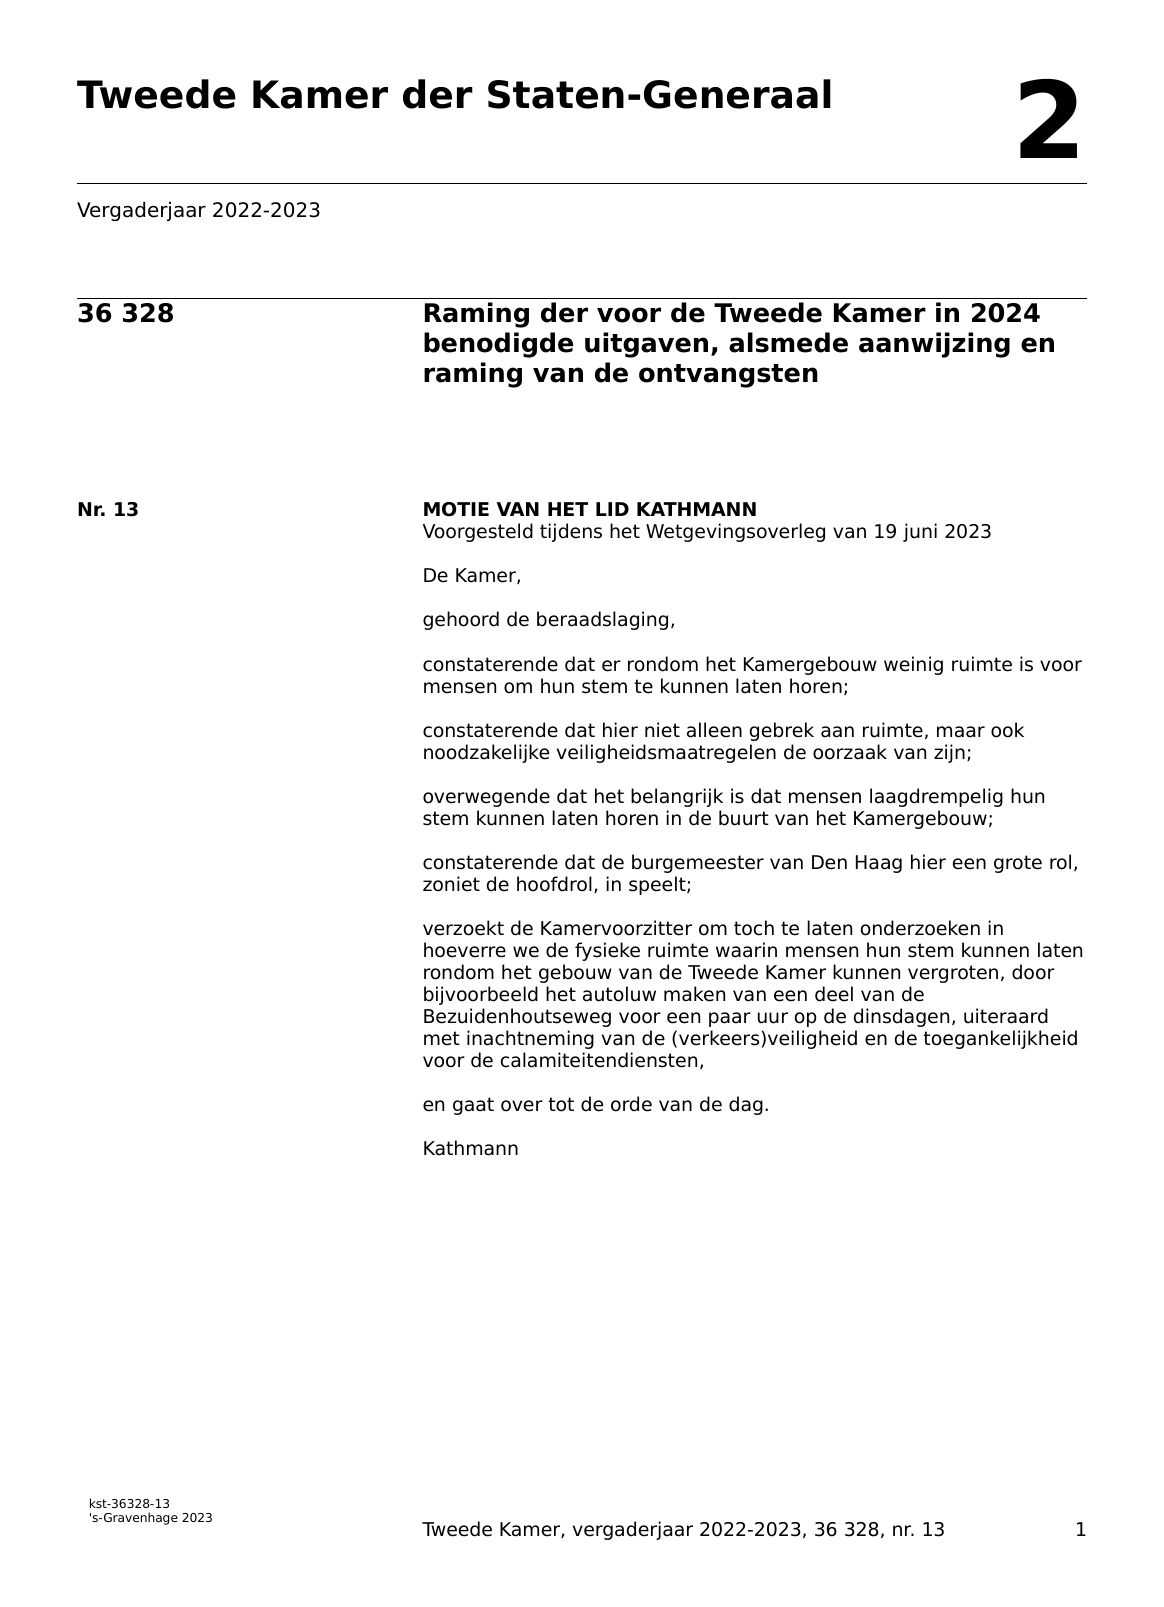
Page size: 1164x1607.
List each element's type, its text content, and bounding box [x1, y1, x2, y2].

table_header Tweede Kamer der Staten-Generaal [77, 59, 886, 183]
text Kathmann [422, 1138, 1087, 1160]
text Voorgesteld tijdens het Wetgevingsoverleg van 19 juni 2023 [422, 521, 1087, 543]
text en gaat over tot de orde van de dag. [422, 1094, 1087, 1116]
table_header 2 [886, 59, 1087, 183]
table_cell Vergaderjaar 2022-2023 [77, 184, 1087, 298]
text 's-Gravenhage 2023 [88, 1511, 323, 1525]
text overwegende dat het belangrijk is dat mensen laagdrempelig hun stem kunnen laten horen in de buurt van het Kamergebouw; [422, 786, 1087, 830]
subtitle Nr. 13 MOTIE VAN HET LID KATHMANN [77, 499, 1087, 521]
text constaterende dat hier niet alleen gebrek aan ruimte, maar ook noodzakelijke veiligheidsmaatregelen de oorzaak van zijn; [422, 720, 1087, 764]
text constaterende dat er rondom het Kamergebouw weinig ruimte is voor mensen om hun stem te kunnen laten horen; [422, 653, 1087, 697]
text De Kamer, [422, 565, 1087, 587]
subtitle 36 328 Raming der voor de Tweede Kamer in 2024 benodigde uitgaven, alsmede aanwijzing en raming van de ontvangsten [77, 299, 1087, 388]
text kst-36328-13 [88, 1497, 323, 1511]
text gehoord de beraadslaging, [422, 609, 1087, 631]
text constaterende dat de burgemeester van Den Haag hier een grote rol, zoniet de hoofdrol, in speelt; [422, 852, 1087, 896]
text verzoekt de Kamervoorzitter om toch te laten onderzoeken in hoeverre we de fysieke ruimte waarin mensen hun stem kunnen laten rondom het gebouw van de Tweede Kamer kunnen vergroten, door bijvoorbeeld het autoluw maken van een deel van de Bezuidenhoutseweg voor een paar uur op de dinsdagen, uiteraard met inachtneming van de (verkeers)veiligheid en de toegankelijkheid voor de calamiteitendiensten, [422, 918, 1087, 1072]
